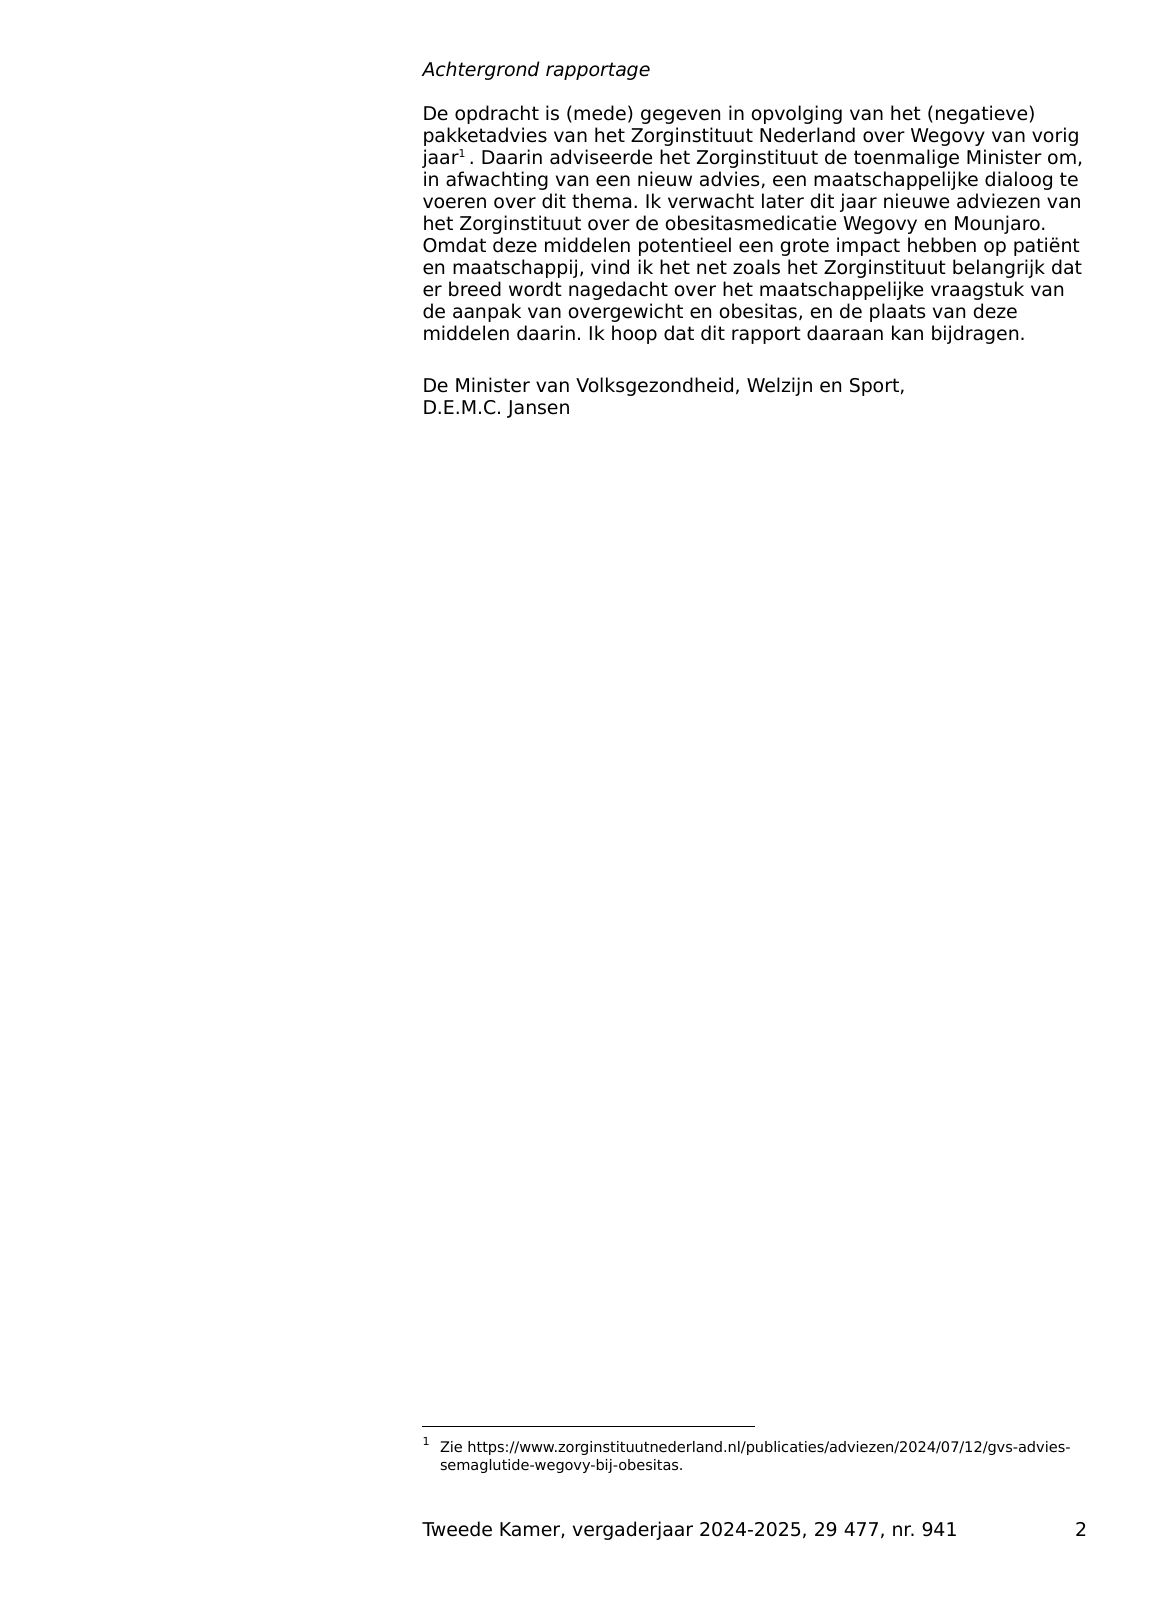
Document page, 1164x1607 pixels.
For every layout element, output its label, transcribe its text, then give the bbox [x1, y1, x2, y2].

text De opdracht is (mede) gegeven in opvolging van het (negatieve) pakketadvies van het Zorginstituut Nederland over Wegovy van vorig jaar. Daarin adviseerde het Zorginstituut de toenmalige Minister om, in afwachting van een nieuw advies, een maatschappelijke dialoog te voeren over dit thema. Ik verwacht later dit jaar nieuwe adviezen van het Zorginstituut over de obesitasmedicatie Wegovy en Mounjaro. Omdat deze middelen potentieel een grote impact hebben op patiënt en maatschappij, vind ik het net zoals het Zorginstituut belangrijk dat er breed wordt nagedacht over het maatschappelijke vraagstuk van de aanpak van overgewicht en obesitas, en de plaats van deze middelen daarin. Ik hoop dat dit rapport daaraan kan bijdragen. [422, 103, 1087, 345]
subtitle Achtergrond rapportage [422, 59, 1087, 81]
text De Minister van Volksgezondheid, Welzijn en Sport, D.E.M.C. Jansen [422, 375, 1087, 419]
text Zie https://www.zorginstituutnederland.nl/publicaties/adviezen/2024/07/12/gvs-advies-semaglutide-wegovy-bij-obesitas. [422, 1435, 1087, 1474]
